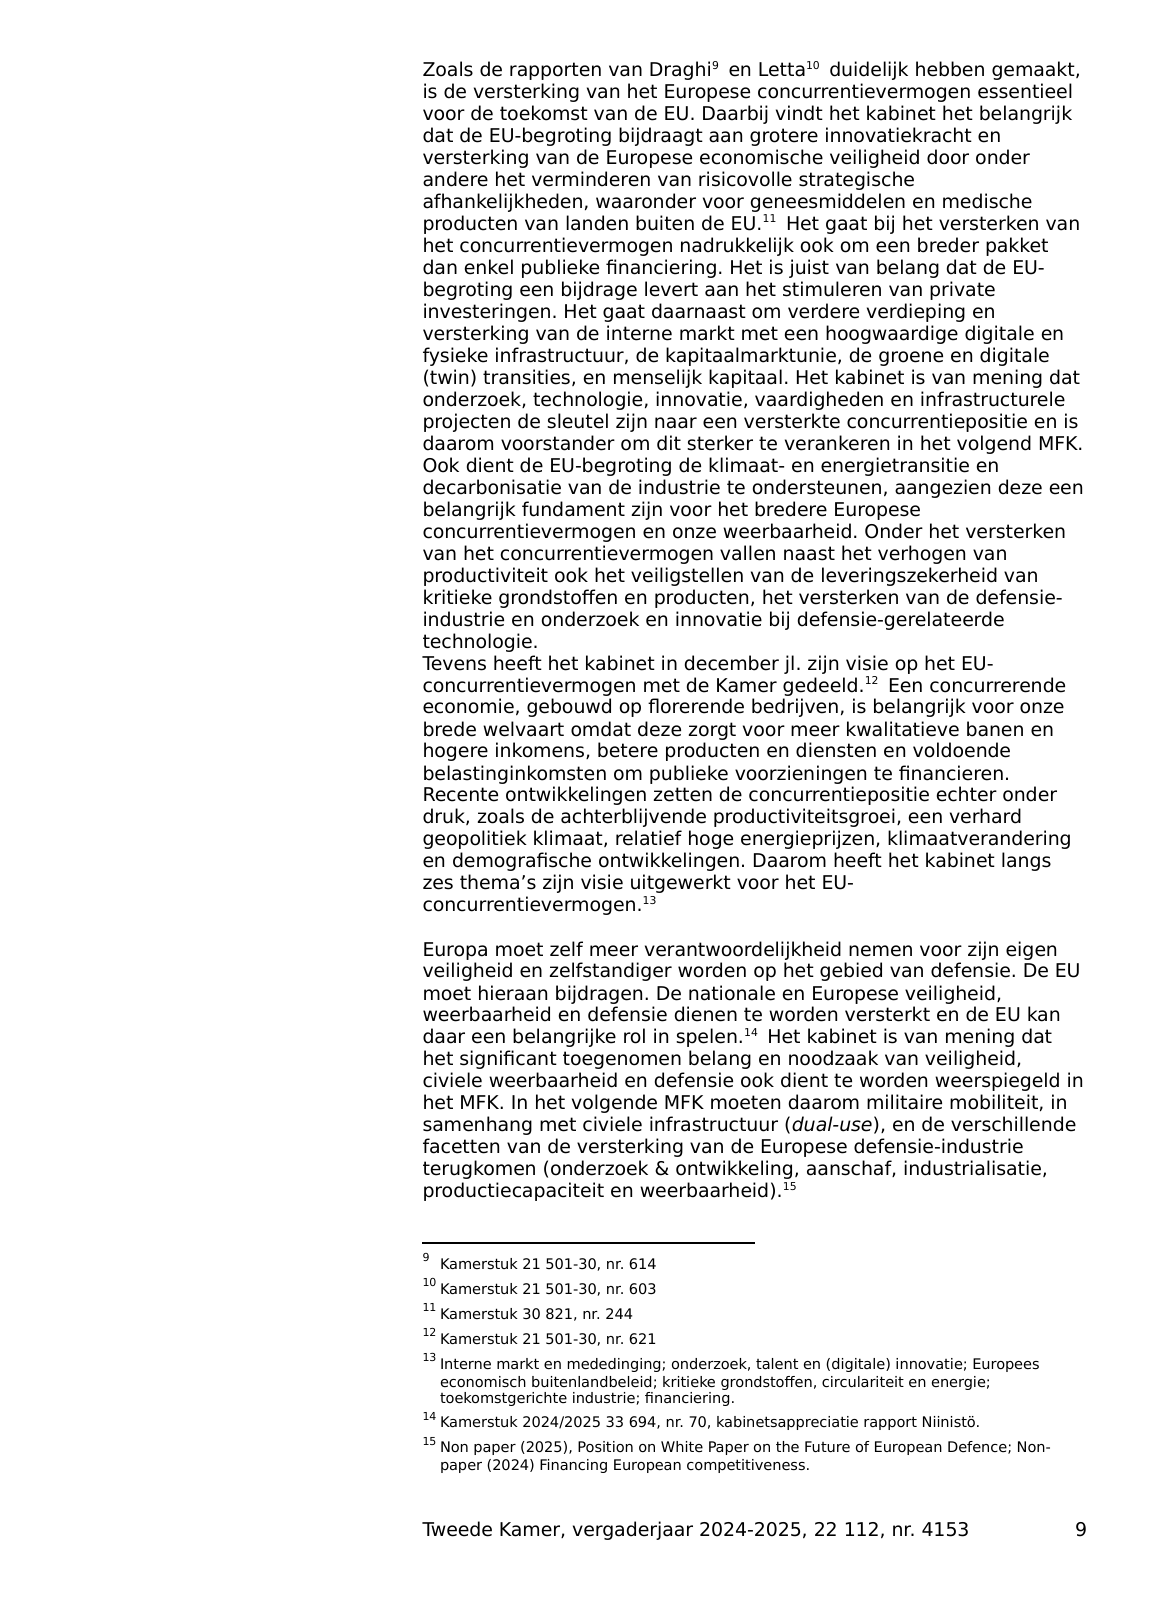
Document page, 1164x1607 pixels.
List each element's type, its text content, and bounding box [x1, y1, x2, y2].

text Europa moet zelf meer verantwoordelijkheid nemen voor zijn eigen veiligheid en zelfstandiger worden op het gebied van defensie. De EU moet hieraan bijdragen. De nationale en Europese veiligheid, weerbaarheid en defensie dienen te worden versterkt en de EU kan daar een belangrijke rol in spelen. Het kabinet is van mening dat het significant toegenomen belang en noodzaak van veiligheid, civiele weerbaarheid en defensie ook dient te worden weerspiegeld in het MFK. In het volgende MFK moeten daarom militaire mobiliteit, in samenhang met civiele infrastructuur (dual-use), en de verschillende facetten van de versterking van de Europese defensie-industrie terugkomen (onderzoek & ontwikkeling, aanschaf, industrialisatie, productiecapaciteit en weerbaarheid). [422, 938, 1087, 1202]
text Kamerstuk 2024/2025 33 694, nr. 70, kabinetsappreciatie rapport Niinistö. [422, 1410, 1087, 1432]
text Interne markt en mededinging; onderzoek, talent en (digitale) innovatie; Europees economisch buitenlandbeleid; kritieke grondstoffen, circulariteit en energie; toekomstgerichte industrie; financiering. [422, 1352, 1087, 1407]
text Non paper (2025), Position on White Paper on the Future of European Defence; Non-paper (2024) Financing European competitiveness. [422, 1435, 1087, 1474]
text Kamerstuk 21 501-30, nr. 603 [422, 1277, 1087, 1299]
text Kamerstuk 21 501-30, nr. 621 [422, 1327, 1087, 1349]
text Kamerstuk 21 501-30, nr. 614 [422, 1252, 1087, 1274]
text Zoals de rapporten van Draghi en Letta duidelijk hebben gemaakt, is de versterking van het Europese concurrentievermogen essentieel voor de toekomst van de EU. Daarbij vindt het kabinet het belangrijk dat de EU-begroting bijdraagt aan grotere innovatiekracht en versterking van de Europese economische veiligheid door onder andere het verminderen van risicovolle strategische afhankelijkheden, waaronder voor geneesmiddelen en medische producten van landen buiten de EU. Het gaat bij het versterken van het concurrentievermogen nadrukkelijk ook om een breder pakket dan enkel publieke financiering. Het is juist van belang dat de EU-begroting een bijdrage levert aan het stimuleren van private investeringen. Het gaat daarnaast om verdere verdieping en versterking van de interne markt met een hoogwaardige digitale en fysieke infrastructuur, de kapitaalmarktunie, de groene en digitale (twin) transities, en menselijk kapitaal. Het kabinet is van mening dat onderzoek, technologie, innovatie, vaardigheden en infrastructurele projecten de sleutel zijn naar een versterkte concurrentiepositie en is daarom voorstander om dit sterker te verankeren in het volgend MFK. Ook dient de EU-begroting de klimaat- en energietransitie en decarbonisatie van de industrie te ondersteunen, aangezien deze een belangrijk fundament zijn voor het bredere Europese concurrentievermogen en onze weerbaarheid. Onder het versterken van het concurrentievermogen vallen naast het verhogen van productiviteit ook het veiligstellen van de leveringszekerheid van kritieke grondstoffen en producten, het versterken van de defensie-industrie en onderzoek en innovatie bij defensie-gerelateerde technologie. [422, 59, 1087, 652]
text Kamerstuk 30 821, nr. 244 [422, 1302, 1087, 1324]
text Tevens heeft het kabinet in december jl. zijn visie op het EU-concurrentievermogen met de Kamer gedeeld. Een concurrerende economie, gebouwd op florerende bedrijven, is belangrijk voor onze brede welvaart omdat deze zorgt voor meer kwalitatieve banen en hogere inkomens, betere producten en diensten en voldoende belastinginkomsten om publieke voorzieningen te financieren. Recente ontwikkelingen zetten de concurrentiepositie echter onder druk, zoals de achterblijvende productiviteitsgroei, een verhard geopolitiek klimaat, relatief hoge energieprijzen, klimaatverandering en demografische ontwikkelingen. Daarom heeft het kabinet langs zes thema’s zijn visie uitgewerkt voor het EU-concurrentievermogen. [422, 652, 1087, 916]
